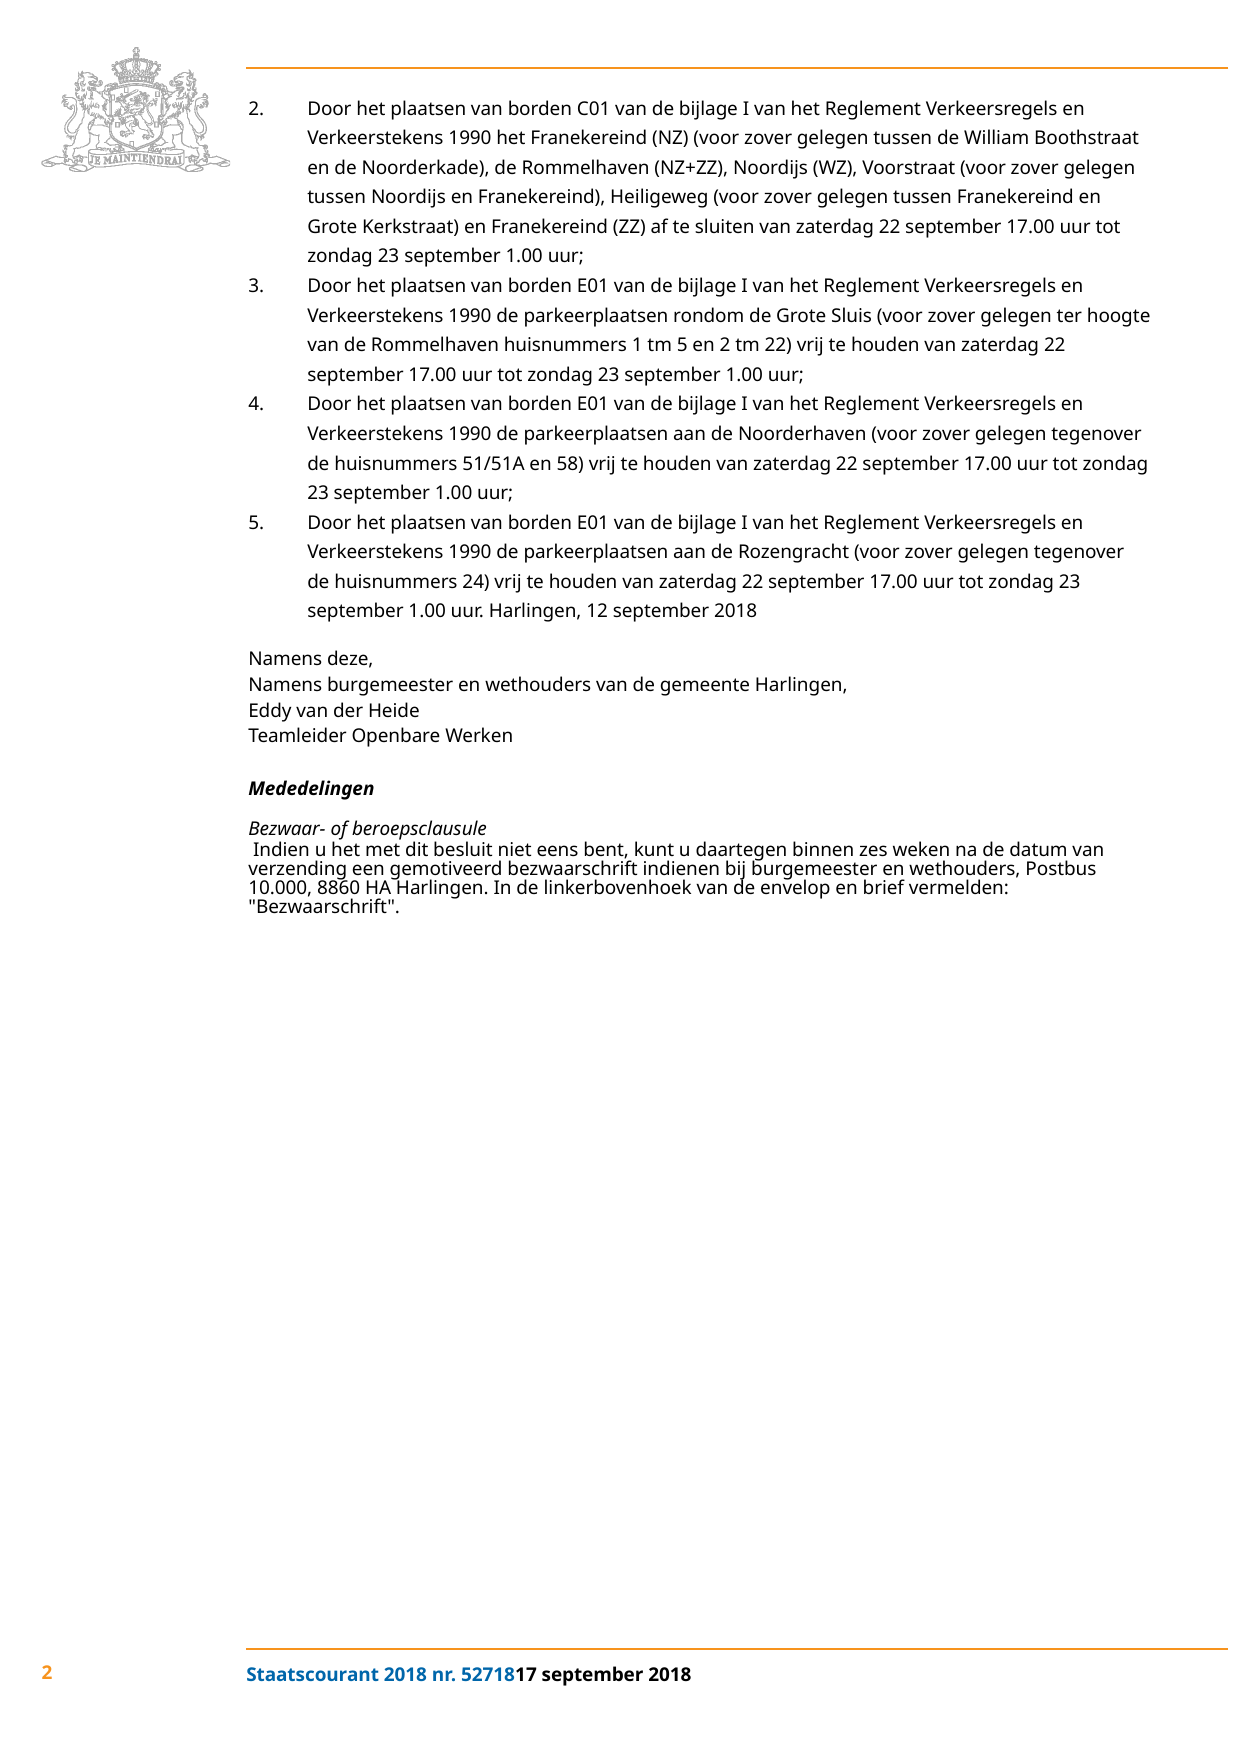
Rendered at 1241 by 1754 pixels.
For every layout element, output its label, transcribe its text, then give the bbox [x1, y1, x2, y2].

picture [41, 47, 231, 172]
list Door het plaatsen van borden C01 van de bijlage I van het Reglement Verkeersregels en Verkeerstekens 1990 het Franekereind (NZ) (voor zover gelegen tussen de William Boothstraat en de Noorderkade), de Rommelhaven (NZ+ZZ), Noordijs (WZ), Voorstraat (voor zover gelegen tussen Noordijs en Franekereind), Heiligeweg (voor zover gelegen tussen Franekereind en Grote Kerkstraat) en Franekereind (ZZ) af te sluiten van zaterdag 22 september 17.00 uur tot zondag 23 september 1.00 uur; [248, 95, 1152, 268]
text Namens burgemeester en wethouders van de gemeente Harlingen, [248, 671, 1152, 697]
list Door het plaatsen van borden E01 van de bijlage I van het Reglement Verkeersregels en Verkeerstekens 1990 de parkeerplaatsen aan de Noorderhaven (voor zover gelegen tegenover de huisnummers 51/51A en 58) vrij te houden van zaterdag 22 september 17.00 uur tot zondag 23 september 1.00 uur; [248, 391, 1152, 505]
text Mededelingen [248, 776, 1152, 801]
text Eddy van der Heide [248, 697, 1152, 723]
text Namens deze, [248, 646, 1152, 671]
text Teamleider Openbare Werken [248, 723, 1152, 748]
list Door het plaatsen van borden E01 van de bijlage I van het Reglement Verkeersregels en Verkeerstekens 1990 de parkeerplaatsen aan de Rozengracht (voor zover gelegen tegenover de huisnummers 24) vrij te houden van zaterdag 22 september 17.00 uur tot zondag 23 september 1.00 uur. Harlingen, 12 september 2018 [248, 509, 1152, 623]
list Door het plaatsen van borden E01 van de bijlage I van het Reglement Verkeersregels en Verkeerstekens 1990 de parkeerplaatsen rondom de Grote Sluis (voor zover gelegen ter hoogte van de Rommelhaven huisnummers 1 tm 5 en 2 tm 22) vrij te houden van zaterdag 22 september 17.00 uur tot zondag 23 september 1.00 uur; [248, 272, 1152, 387]
text Bezwaar- of beroepsclausule [248, 815, 1152, 841]
text Indien u het met dit besluit niet eens bent, kunt u daartegen binnen zes weken na de datum van verzending een gemotiveerd bezwaarschrift indienen bij burgemeester en wethouders, Postbus 10.000, 8860 HA Harlingen. In de linkerbovenhoek van de envelop en brief vermelden: "Bezwaarschrift". [248, 841, 1152, 918]
